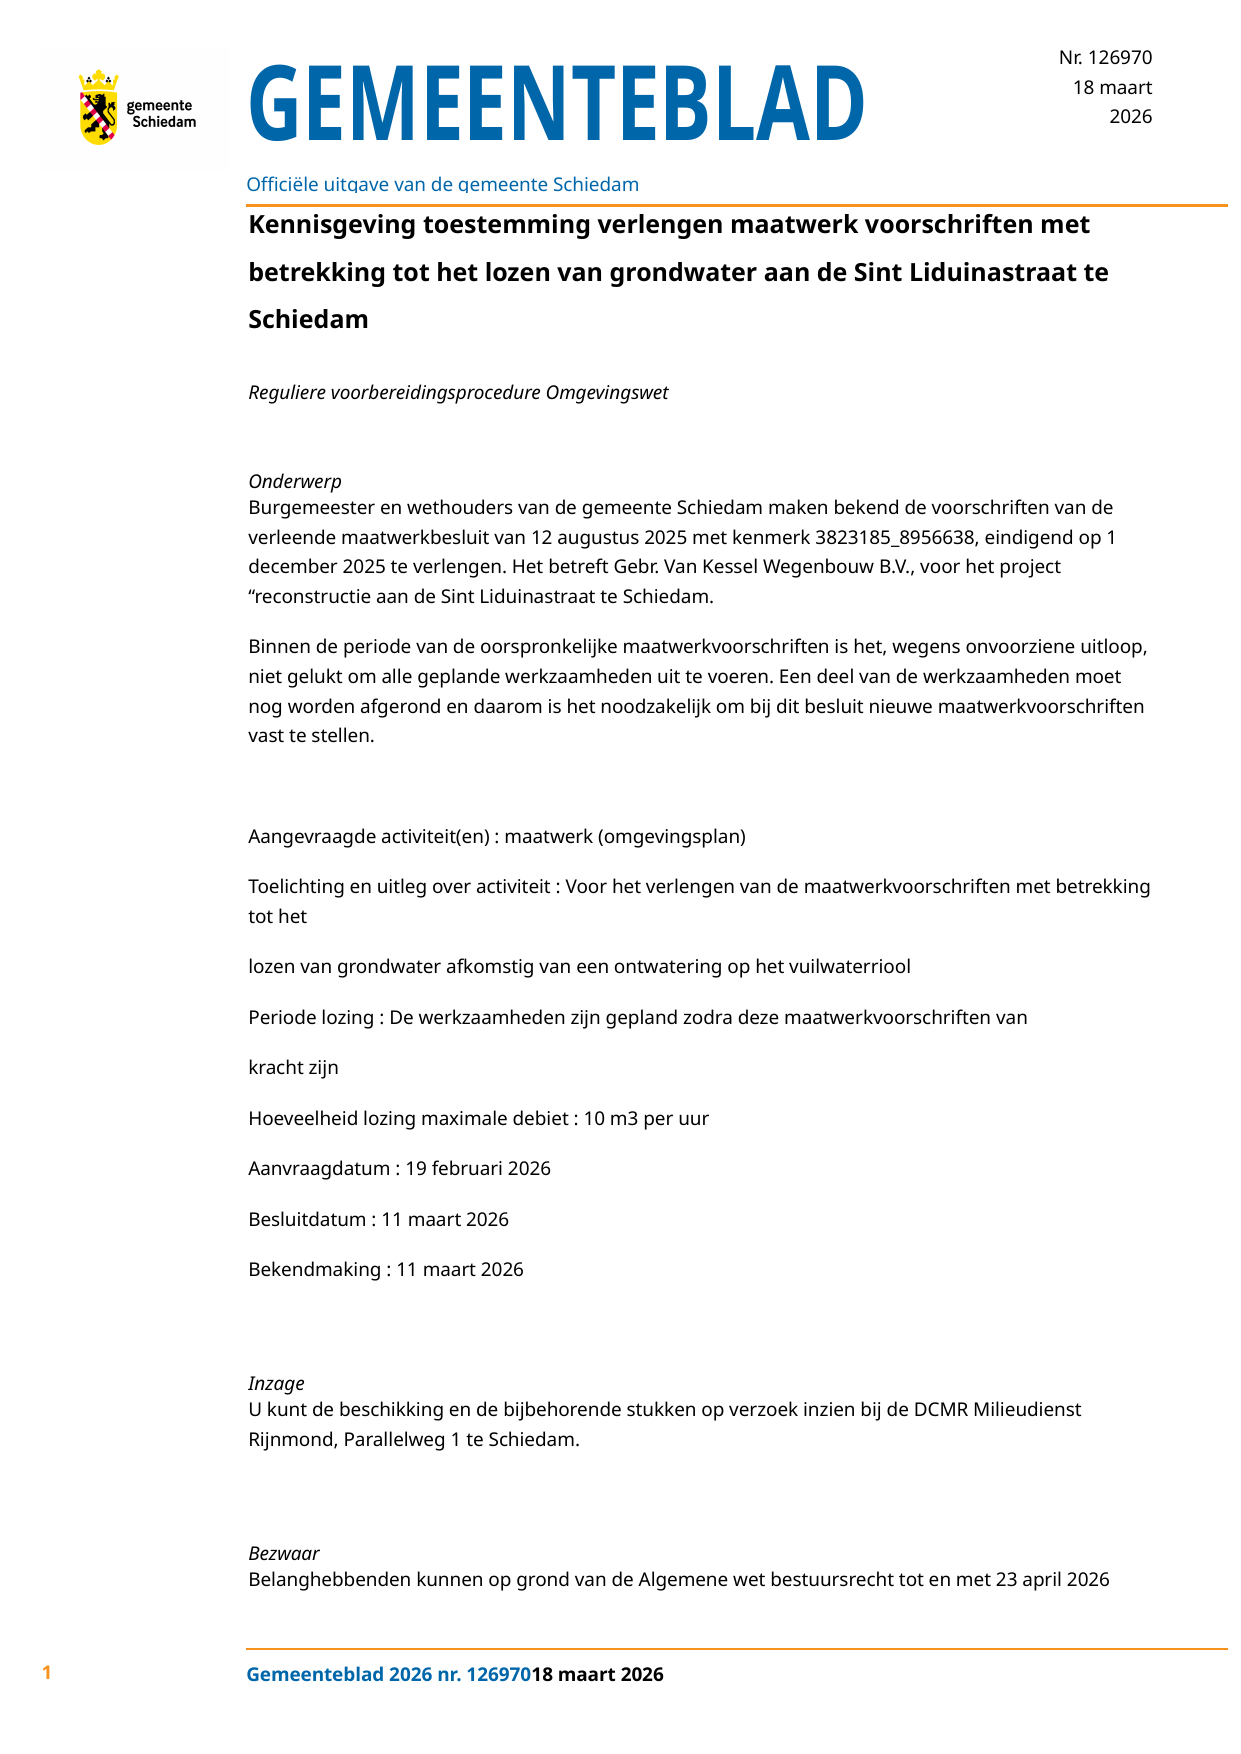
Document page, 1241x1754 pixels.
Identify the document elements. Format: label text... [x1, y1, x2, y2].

text Kennisgeving toestemming verlengen maatwerk voorschriften met betrekking tot het lozen van grondwater aan de Sint Liduinastraat te Schiedam [248, 207, 1152, 336]
text Hoeveelheid lozing maximale debiet : 10 m3 per uur [248, 1105, 1152, 1131]
text lozen van grondwater afkomstig van een ontwatering op het vuilwaterriool [248, 954, 1152, 979]
text Binnen de periode van de oorspronkelijke maatwerkvoorschriften is het, wegens onvoorziene uitloop, niet gelukt om alle geplande werkzaamheden uit te voeren. Een deel van de werkzaamheden moet nog worden afgerond en daarom is het noodzakelijk om bij dit besluit nieuwe maatwerkvoorschriften vast te stellen. [248, 634, 1152, 748]
text Belanghebbenden kunnen op grond van de Algemene wet bestuursrecht tot en met 23 april 2026 [248, 1566, 1152, 1592]
text Toelichting en uitleg over activiteit : Voor het verlengen van de maatwerkvoorschriften met betrekking tot het [248, 874, 1152, 929]
text U kunt de beschikking en de bijbehorende stukken op verzoek inzien bij de DCMR Milieudienst Rijnmond, Parallelweg 1 te Schiedam. [248, 1396, 1152, 1452]
text Aanvraagdatum : 19 februari 2026 [248, 1155, 1152, 1181]
text Periode lozing : De werkzaamheden zijn gepland zodra deze maatwerkvoorschriften van [248, 1004, 1152, 1030]
text Onderwerp [248, 469, 1152, 494]
text Aangevraagde activiteit(en) : maatwerk (omgevingsplan) [248, 823, 1152, 849]
text Bezwaar [248, 1540, 1152, 1566]
picture [41, 47, 231, 172]
text Bekendmaking : 11 maart 2026 [248, 1256, 1152, 1282]
text kracht zijn [248, 1054, 1152, 1080]
text Reguliere voorbereidingsprocedure Omgevingswet [248, 379, 1152, 405]
text Burgemeester en wethouders van de gemeente Schiedam maken bekend de voorschriften van de verleende maatwerkbesluit van 12 augustus 2025 met kenmerk 3823185_8956638, eindigend op 1 december 2025 te verlengen. Het betreft Gebr. Van Kessel Wegenbouw B.V., voor het project “reconstructie aan de Sint Liduinastraat te Schiedam. [248, 494, 1152, 609]
text Inzage [248, 1371, 1152, 1396]
text Besluitdatum : 11 maart 2026 [248, 1206, 1152, 1231]
